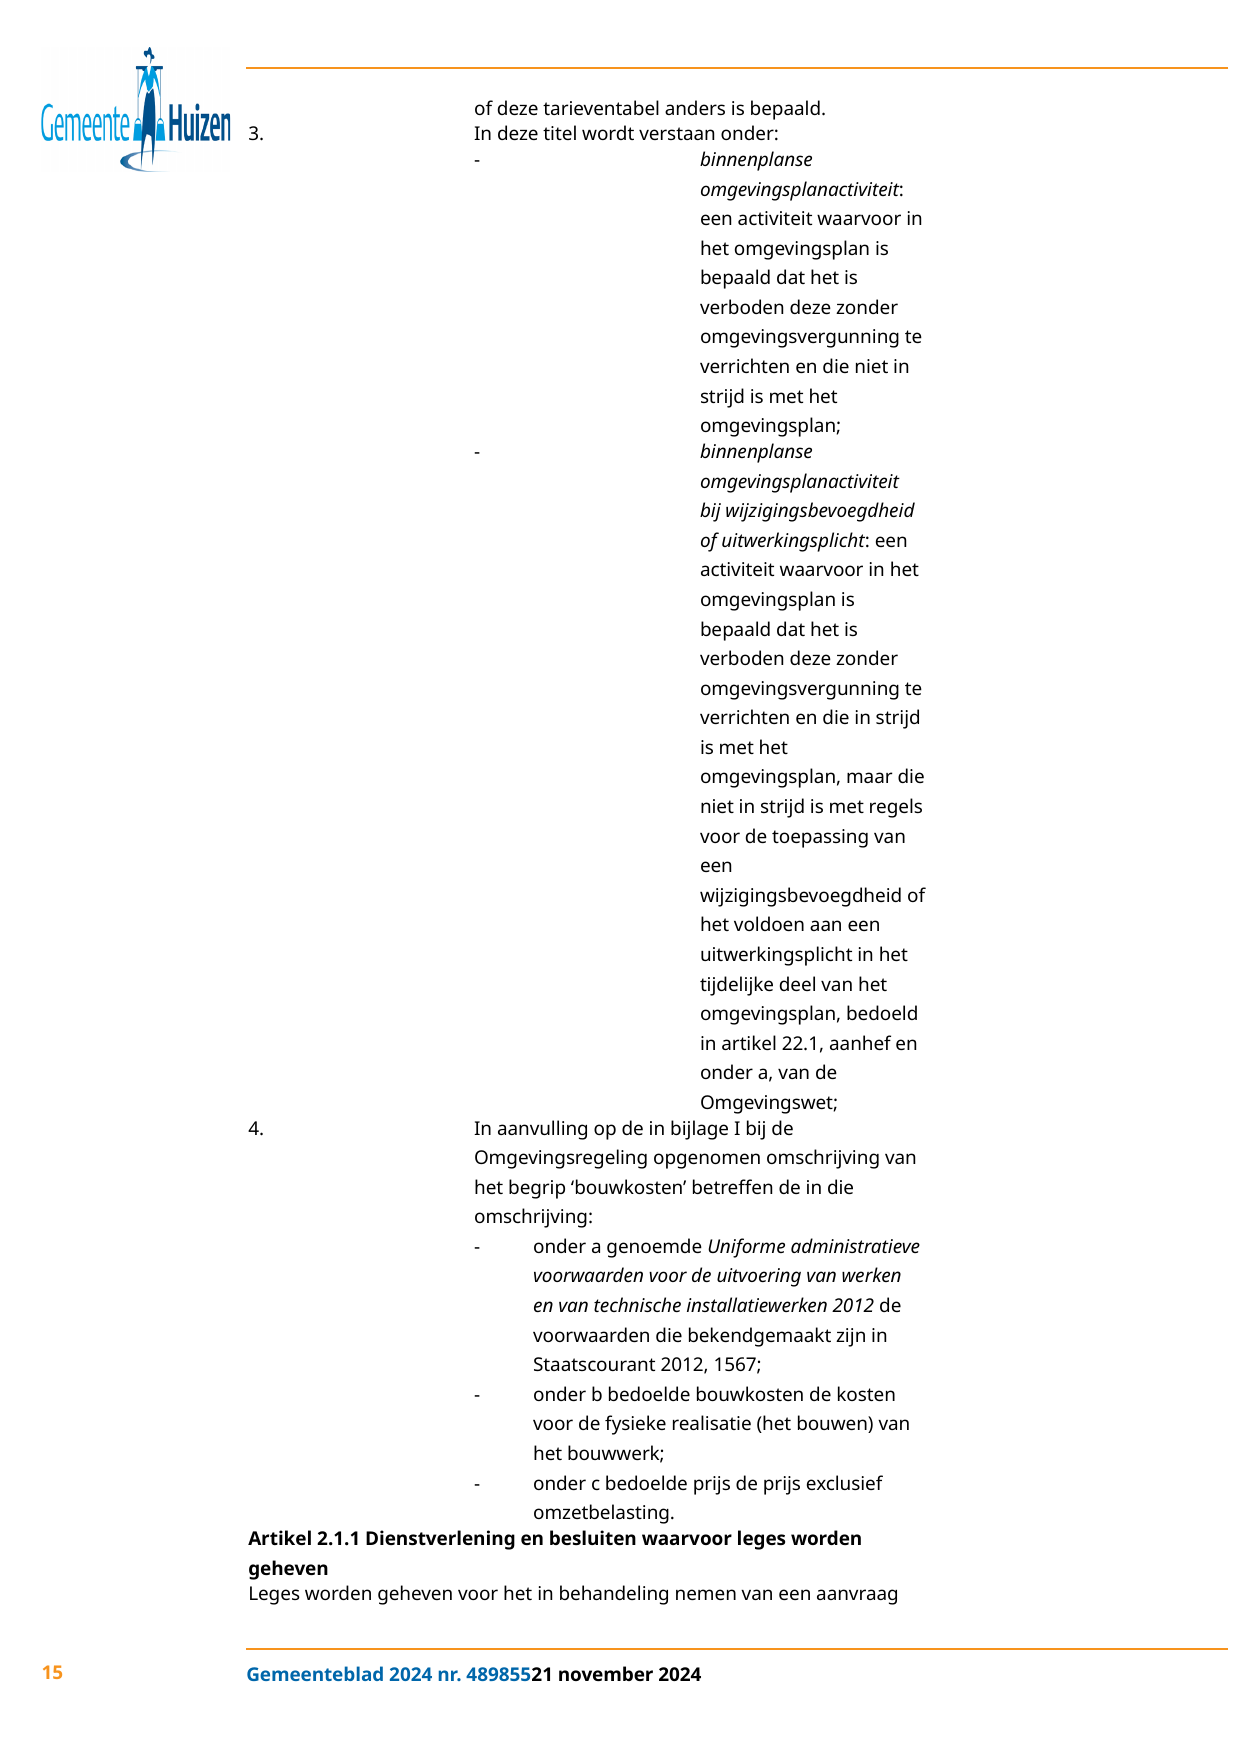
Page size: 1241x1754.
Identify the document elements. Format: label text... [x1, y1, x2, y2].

table_cell - [474, 146, 700, 438]
table_cell [926, 121, 1152, 146]
table_cell [926, 438, 1152, 1115]
table_cell [926, 95, 1152, 121]
table_cell 3. [248, 121, 474, 146]
table_cell [926, 1115, 1152, 1525]
table_cell 4. [248, 1115, 474, 1525]
table_cell In aanvulling op de in bijlage I bij de Omgevingsregeling opgenomen omschrijving van het begrip ‘bouwkosten’ betreffen de in die omschrijving: onder a genoemde Uniforme administratieve voorwaarden voor de uitvoering van werken en van technische installatiewerken 2012 de voorwaarden die bekendgemaakt zijn in Staatscourant 2012, 1567; onder b bedoelde bouwkosten de kosten voor de fysieke realisatie (het bouwen) van het bouwwerk; onder c bedoelde prijs de prijs exclusief omzetbelasting. [474, 1115, 926, 1525]
table_cell [926, 1525, 1152, 1580]
table_cell of deze tarieventabel anders is bepaald. [474, 95, 926, 121]
table_cell Artikel 2.1.1 Dienstverlening en besluiten waarvoor leges worden geheven [248, 1525, 926, 1580]
table_cell In deze titel wordt verstaan onder: [474, 121, 926, 146]
table_cell [248, 95, 474, 121]
table_cell binnenplanse omgevingsplanactiviteit bij wijzigingsbevoegdheid of uitwerkingsplicht: een activiteit waarvoor in het omgevingsplan is bepaald dat het is verboden deze zonder omgevingsvergunning te verrichten en die in strijd is met het omgevingsplan, maar die niet in strijd is met regels voor de toepassing van een wijzigingsbevoegdheid of het voldoen aan een uitwerkingsplicht in het tijdelijke deel van het omgevingsplan, bedoeld in artikel 22.1, aanhef en onder a, van de Omgevingswet; [700, 438, 926, 1115]
table_cell [248, 146, 474, 438]
table_cell binnenplanse omgevingsplanactiviteit: een activiteit waarvoor in het omgevingsplan is bepaald dat het is verboden deze zonder omgevingsvergunning te verrichten en die niet in strijd is met het omgevingsplan; [700, 146, 926, 438]
table_cell [926, 146, 1152, 438]
picture [41, 47, 231, 172]
table_cell [926, 1580, 1152, 1606]
table_cell - [474, 438, 700, 1115]
table_cell Leges worden geheven voor het in behandeling nemen van een aanvraag [248, 1580, 926, 1606]
table_cell [248, 438, 474, 1115]
